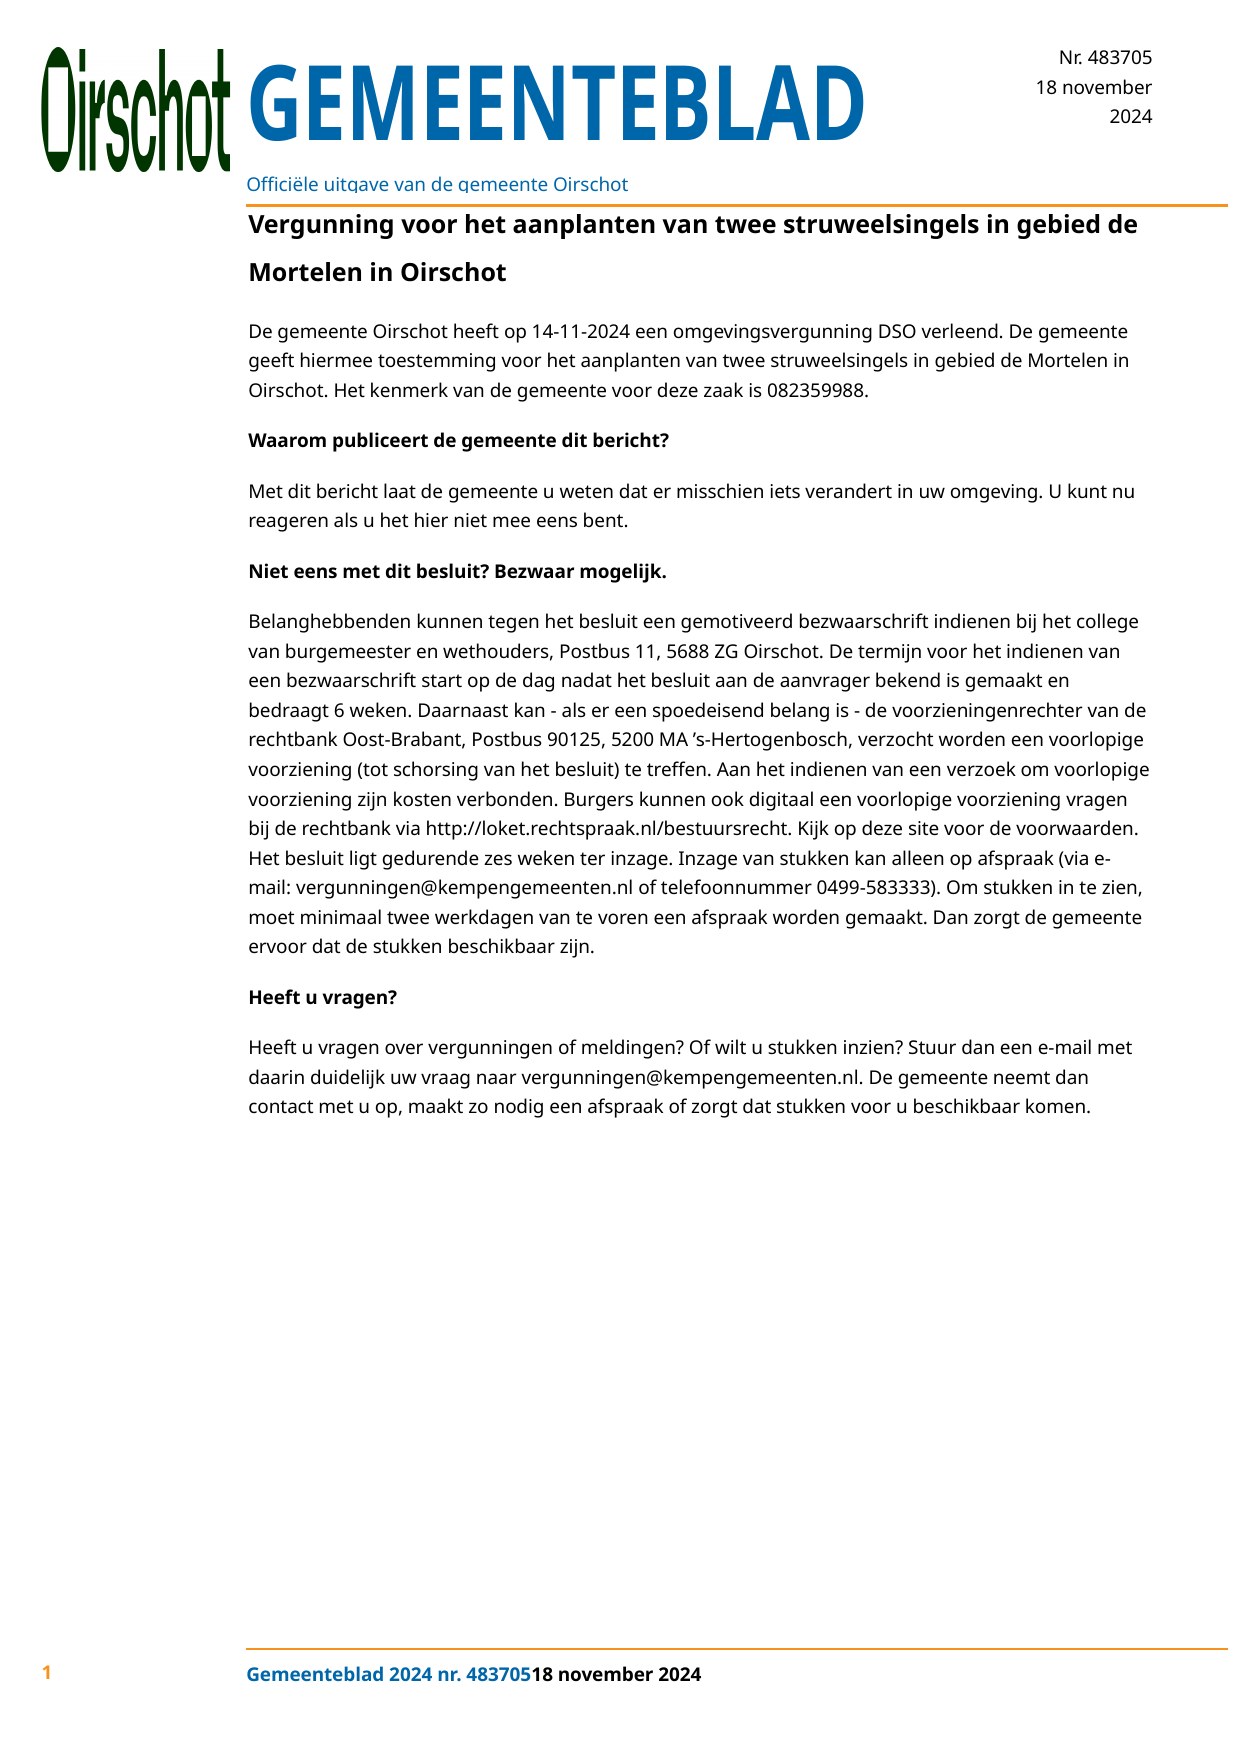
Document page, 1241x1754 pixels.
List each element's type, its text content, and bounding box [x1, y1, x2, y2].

text Belanghebbenden kunnen tegen het besluit een gemotiveerd bezwaarschrift indienen bij het college van burgemeester en wethouders, Postbus 11, 5688 ZG Oirschot. De termijn voor het indienen van een bezwaarschrift start op de dag nadat het besluit aan de aanvrager bekend is gemaakt en bedraagt 6 weken. Daarnaast kan - als er een spoedeisend belang is - de voorzieningenrechter van de rechtbank Oost-Brabant, Postbus 90125, 5200 MA ’s-Hertogenbosch, verzocht worden een voorlopige voorziening (tot schorsing van het besluit) te treffen. Aan het indienen van een verzoek om voorlopige voorziening zijn kosten verbonden. Burgers kunnen ook digitaal een voorlopige voorziening vragen bij de rechtbank via http://loket.rechtspraak.nl/bestuursrecht. Kijk op deze site voor de voorwaarden. Het besluit ligt gedurende zes weken ter inzage. Inzage van stukken kan alleen op afspraak (via e-mail: vergunningen@kempengemeenten.nl of telefoonnummer 0499-583333). Om stukken in te zien, moet minimaal twee werkdagen van te voren een afspraak worden gemaakt. Dan zorgt de gemeente ervoor dat de stukken beschikbaar zijn. [248, 608, 1152, 959]
text Waarom publiceert de gemeente dit bericht? [248, 427, 1152, 453]
text Vergunning voor het aanplanten van twee struweelsingels in gebied de Mortelen in Oirschot [248, 207, 1152, 288]
picture [41, 47, 231, 172]
text Met dit bericht laat de gemeente u weten dat er misschien iets verandert in uw omgeving. U kunt nu reageren als u het hier niet mee eens bent. [248, 478, 1152, 533]
text De gemeente Oirschot heeft op 14-11-2024 een omgevingsvergunning DSO verleend. De gemeente geeft hiermee toestemming voor het aanplanten van twee struweelsingels in gebied de Mortelen in Oirschot. Het kenmerk van de gemeente voor deze zaak is 082359988. [248, 318, 1152, 403]
text Niet eens met dit besluit? Bezwaar mogelijk. [248, 558, 1152, 584]
text Heeft u vragen over vergunningen of meldingen? Of wilt u stukken inzien? Stuur dan een e-mail met daarin duidelijk uw vraag naar vergunningen@kempengemeenten.nl. De gemeente neemt dan contact met u op, maakt zo nodig een afspraak of zorgt dat stukken voor u beschikbaar komen. [248, 1034, 1152, 1119]
text Heeft u vragen? [248, 984, 1152, 1010]
